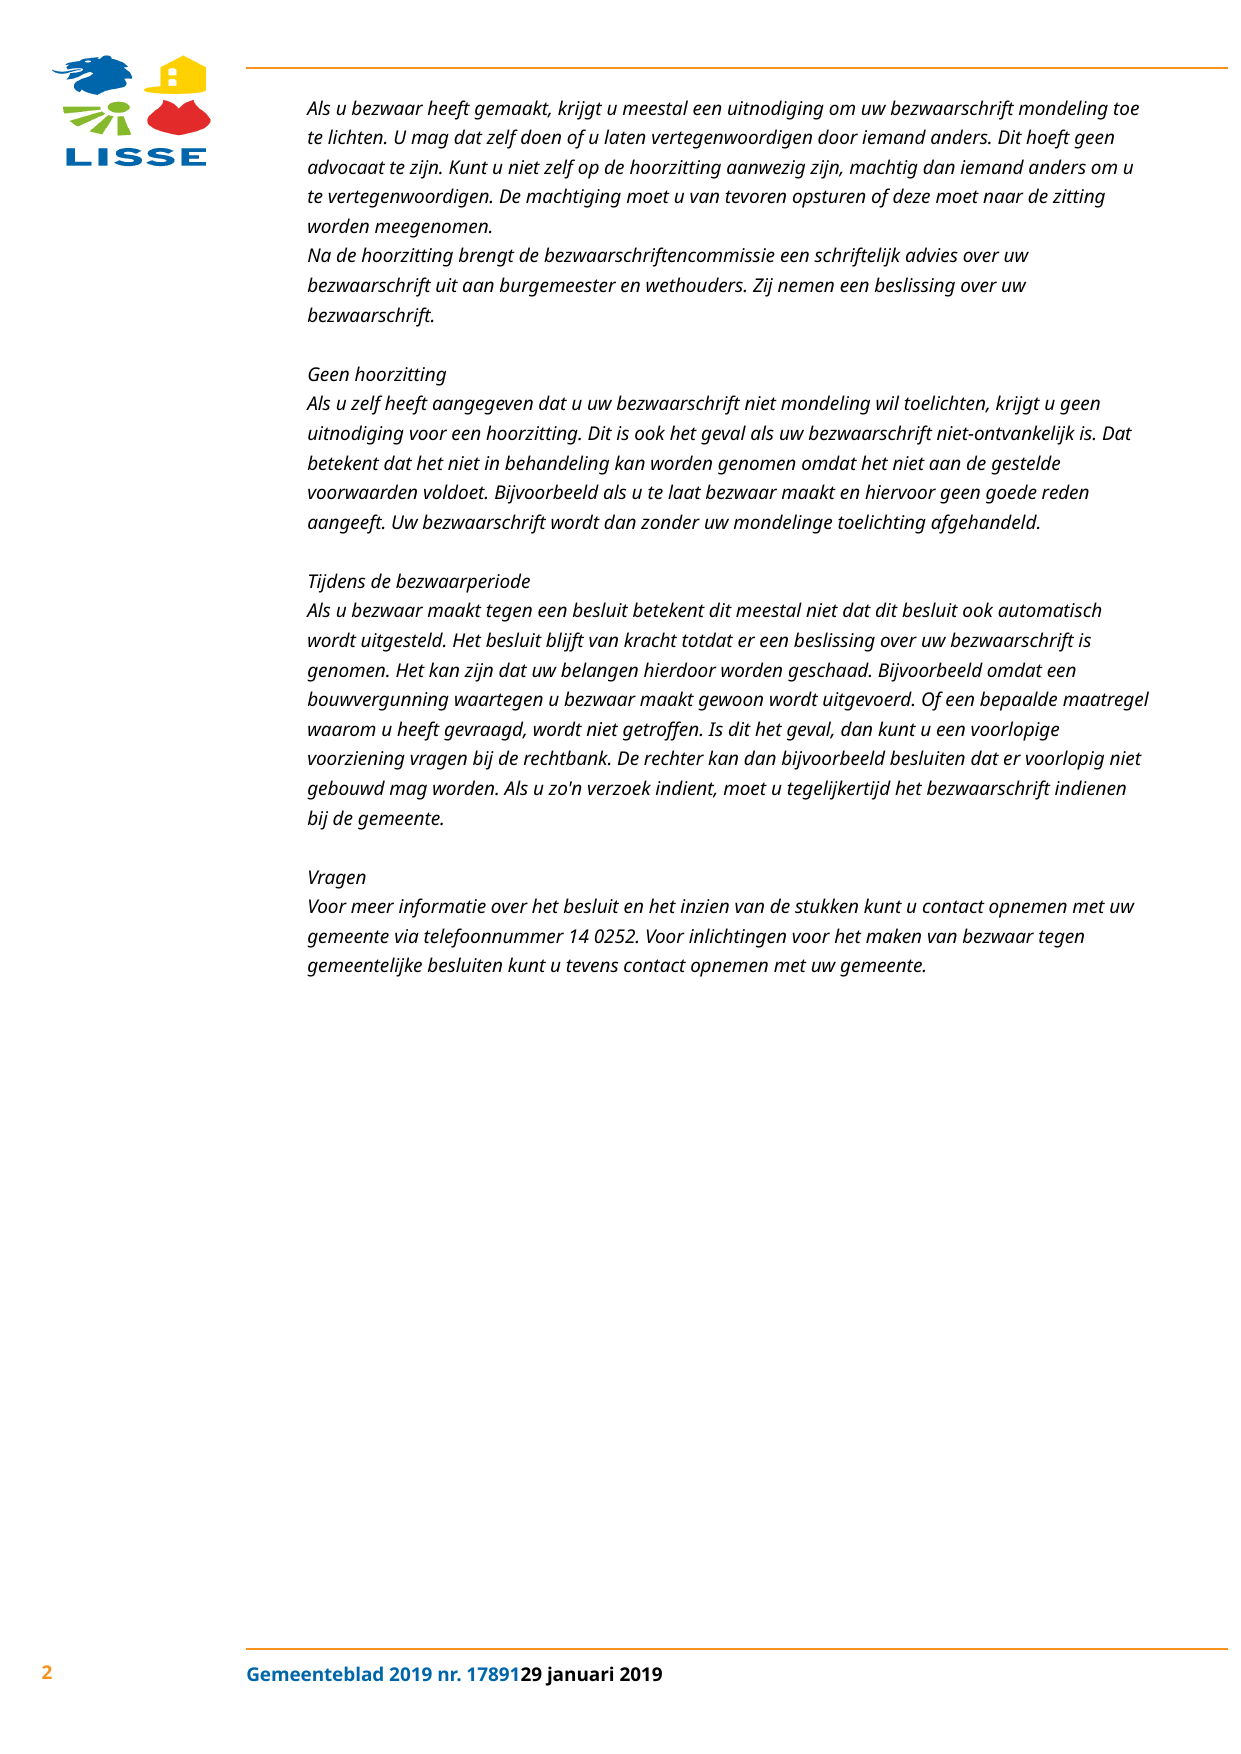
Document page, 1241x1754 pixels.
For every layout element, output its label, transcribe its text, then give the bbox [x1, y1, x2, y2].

list Voor meer informatie over het besluit en het inzien van de stukken kunt u contact opnemen met uw gemeente via telefoonnummer 14 0252. Voor inlichtingen voor het maken van bezwaar tegen gemeentelijke besluiten kunt u tevens contact opnemen met uw gemeente. [248, 893, 1152, 978]
list Als u zelf heeft aangegeven dat u uw bezwaarschrift niet mondeling wil toelichten, krijgt u geen uitnodiging voor een hoorzitting. Dit is ook het geval als uw bezwaarschrift niet-ontvankelijk is. Dat betekent dat het niet in behandeling kan worden genomen omdat het niet aan de gestelde voorwaarden voldoet. Bijvoorbeeld als u te laat bezwaar maakt en hiervoor geen goede reden aangeeft. Uw bezwaarschrift wordt dan zonder uw mondelinge toelichting afgehandeld. [248, 391, 1152, 535]
list Als u bezwaar heeft gemaakt, krijgt u meestal een uitnodiging om uw bezwaarschrift mondeling toe te lichten. U mag dat zelf doen of u laten vertegenwoordigen door iemand anders. Dit hoeft geen advocaat te zijn. Kunt u niet zelf op de hoorzitting aanwezig zijn, machtig dan iemand anders om u te vertegenwoordigen. De machtiging moet u van tevoren opsturen of deze moet naar de zitting worden meegenomen. [248, 95, 1152, 239]
list Na de hoorzitting brengt de bezwaarschriftencommissie een schriftelijk advies over uw bezwaarschrift uit aan burgemeester en wethouders. Zij nemen een beslissing over uw bezwaarschrift. [248, 243, 1152, 328]
picture [41, 47, 231, 172]
list Vragen [248, 864, 1152, 890]
list Als u bezwaar maakt tegen een besluit betekent dit meestal niet dat dit besluit ook automatisch wordt uitgesteld. Het besluit blijft van kracht totdat er een beslissing over uw bezwaarschrift is genomen. Het kan zijn dat uw belangen hierdoor worden geschaad. Bijvoorbeeld omdat een bouwvergunning waartegen u bezwaar maakt gewoon wordt uitgevoerd. Of een bepaalde maatregel waarom u heeft gevraagd, wordt niet getroffen. Is dit het geval, dan kunt u een voorlopige voorziening vragen bij de rechtbank. De rechter kan dan bijvoorbeeld besluiten dat er voorlopig niet gebouwd mag worden. Als u zo'n verzoek indient, moet u tegelijkertijd het bezwaarschrift indienen bij de gemeente. [248, 598, 1152, 831]
list Tijdens de bezwaarperiode [248, 568, 1152, 594]
list Geen hoorzitting [248, 361, 1152, 387]
